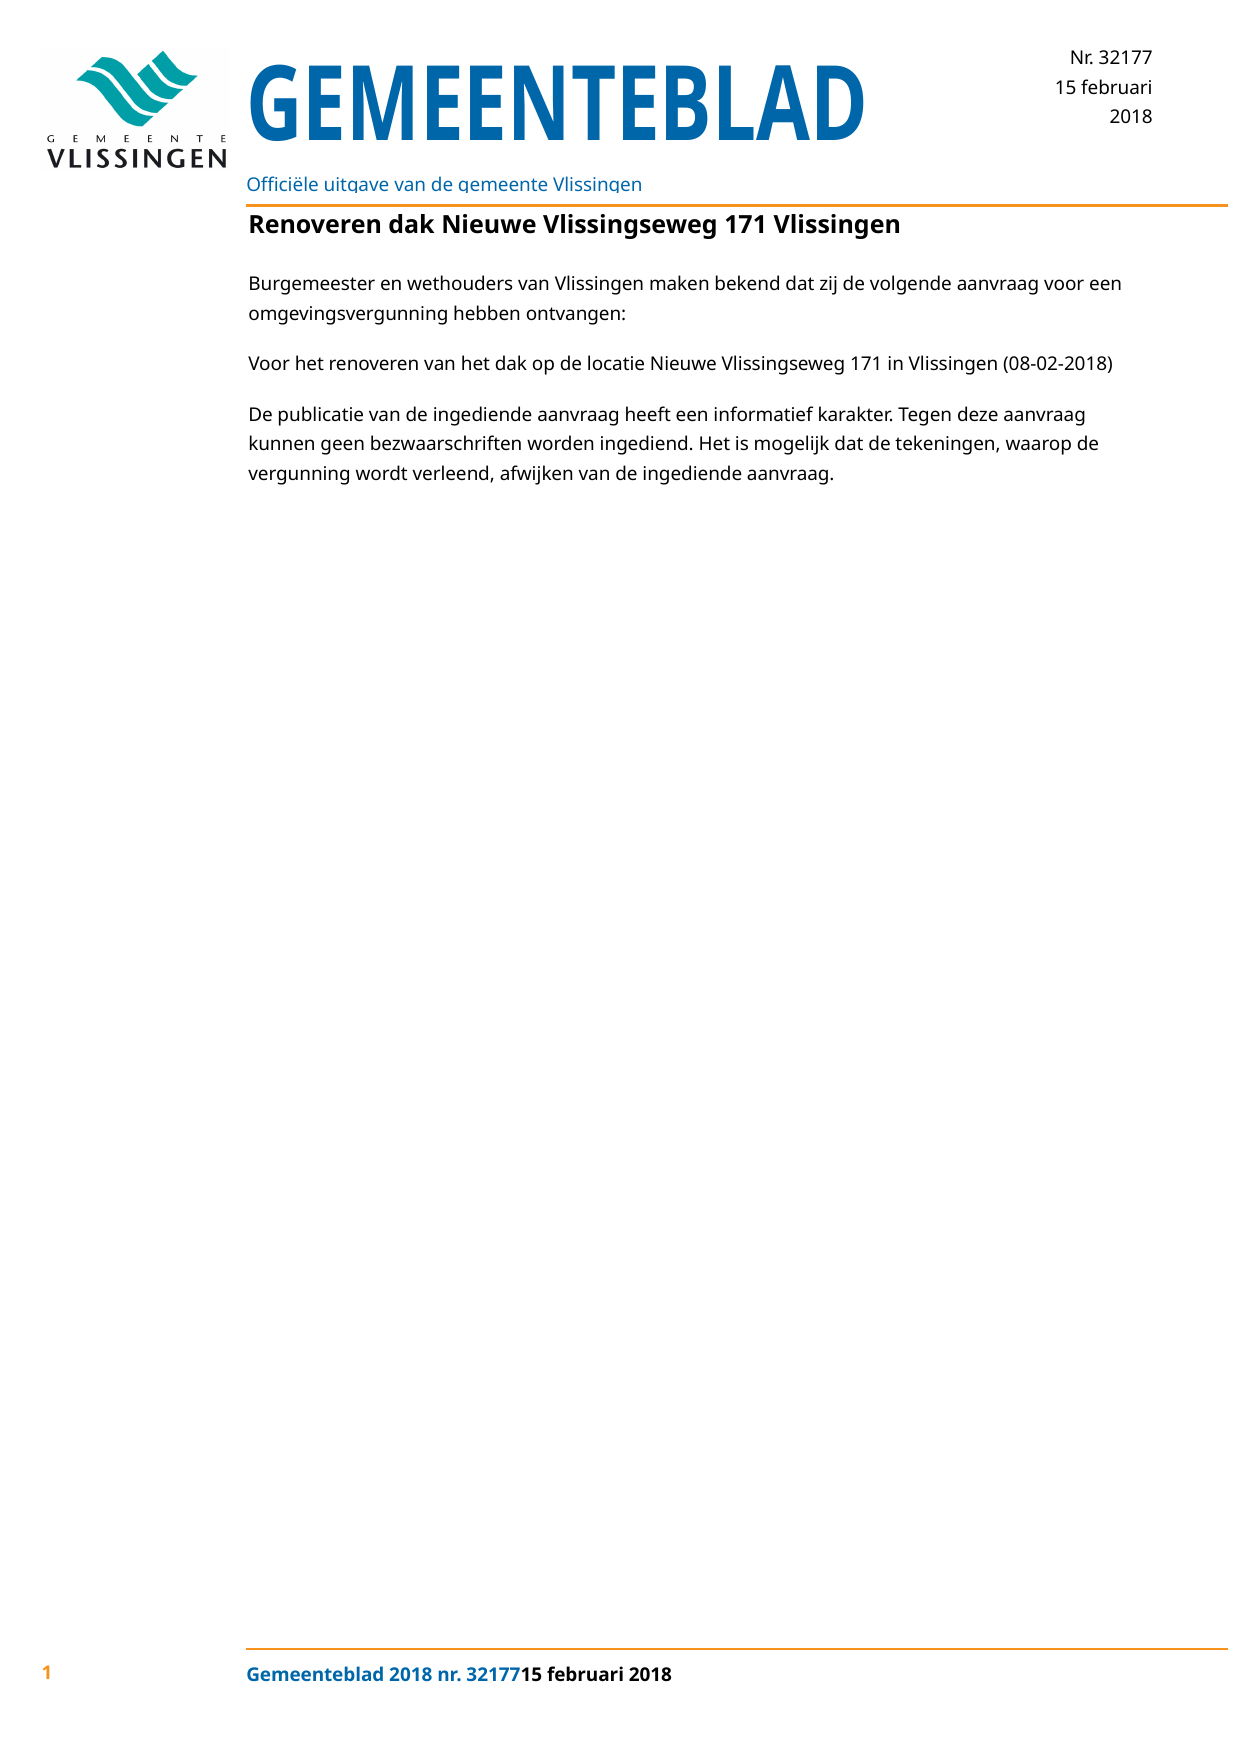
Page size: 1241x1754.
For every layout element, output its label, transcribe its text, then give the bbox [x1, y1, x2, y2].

picture [41, 47, 231, 172]
text Voor het renoveren van het dak op de locatie Nieuwe Vlissingseweg 171 in Vlissingen (08-02-2018) [248, 350, 1152, 376]
text Burgemeester en wethouders van Vlissingen maken bekend dat zij de volgende aanvraag voor een omgevingsvergunning hebben ontvangen: [248, 270, 1152, 326]
text Renoveren dak Nieuwe Vlissingseweg 171 Vlissingen [248, 207, 1152, 241]
text De publicatie van de ingediende aanvraag heeft een informatief karakter. Tegen deze aanvraag kunnen geen bezwaarschriften worden ingediend. Het is mogelijk dat de tekeningen, waarop de vergunning wordt verleend, afwijken van de ingediende aanvraag. [248, 401, 1152, 486]
